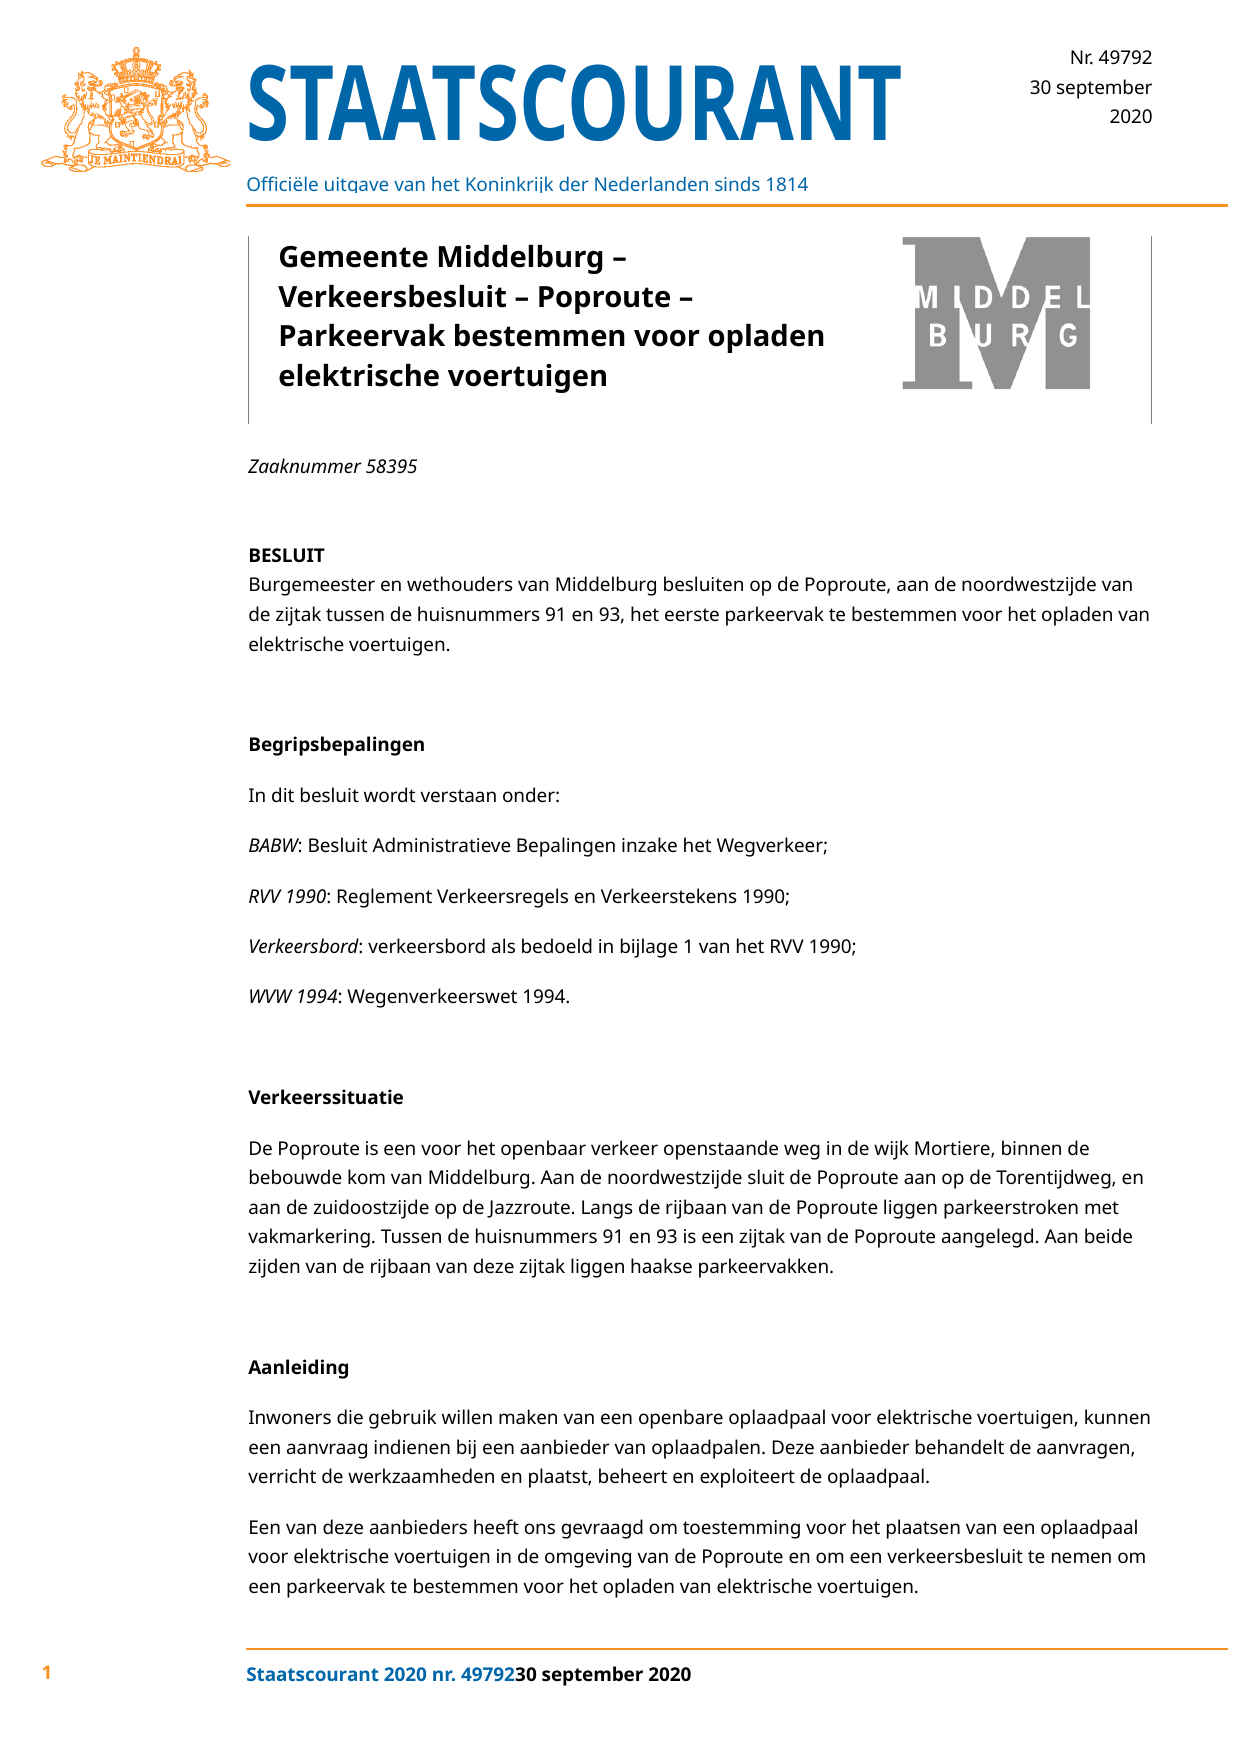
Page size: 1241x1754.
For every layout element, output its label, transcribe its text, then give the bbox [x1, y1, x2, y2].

picture [41, 47, 231, 172]
table_header Gemeente Middelburg – Verkeersbesluit – Poproute – Parkeervak bestemmen voor opladen elektrische voertuigen [249, 236, 850, 424]
text De Poproute is een voor het openbaar verkeer openstaande weg in de wijk Mortiere, binnen de bebouwde kom van Middelburg. Aan de noordwestzijde sluit de Poproute aan op de Torentijdweg, en aan de zuidoostzijde op de Jazzroute. Langs de rijbaan van de Poproute liggen parkeerstroken met vakmarkering. Tussen de huisnummers 91 en 93 is een zijtak van de Poproute aangelegd. Aan beide zijden van de rijbaan van deze zijtak liggen haakse parkeervakken. [248, 1135, 1152, 1279]
text BESLUIT [248, 542, 1152, 568]
text Zaaknummer 58395 [248, 454, 1152, 479]
text RVV 1990: Reglement Verkeersregels en Verkeerstekens 1990; [248, 883, 1152, 909]
table_header [850, 236, 1151, 424]
text WVW 1994: Wegenverkeerswet 1994. [248, 984, 1152, 1009]
text BABW: Besluit Administratieve Bepalingen inzake het Wegverkeer; [248, 832, 1152, 858]
text Verkeerssituatie [248, 1084, 1152, 1110]
text Aanleiding [248, 1354, 1152, 1380]
text Een van deze aanbieders heeft ons gevraagd om toestemming voor het plaatsen van een oplaadpaal voor elektrische voertuigen in de omgeving van de Poproute en om een verkeersbesluit te nemen om een parkeervak te bestemmen voor het opladen van elektrische voertuigen. [248, 1514, 1152, 1599]
text In dit besluit wordt verstaan onder: [248, 782, 1152, 808]
picture [882, 236, 1119, 390]
text Begripsbepalingen [248, 732, 1152, 757]
text Burgemeester en wethouders van Middelburg besluiten op de Poproute, aan de noordwestzijde van de zijtak tussen de huisnummers 91 en 93, het eerste parkeervak te bestemmen voor het opladen van elektrische voertuigen. [248, 572, 1152, 657]
text Verkeersbord: verkeersbord als bedoeld in bijlage 1 van het RVV 1990; [248, 933, 1152, 959]
text Inwoners die gebruik willen maken van een openbare oplaadpaal voor elektrische voertuigen, kunnen een aanvraag indienen bij een aanbieder van oplaadpalen. Deze aanbieder behandelt de aanvragen, verricht de werkzaamheden en plaatst, beheert en exploiteert de oplaadpaal. [248, 1404, 1152, 1489]
